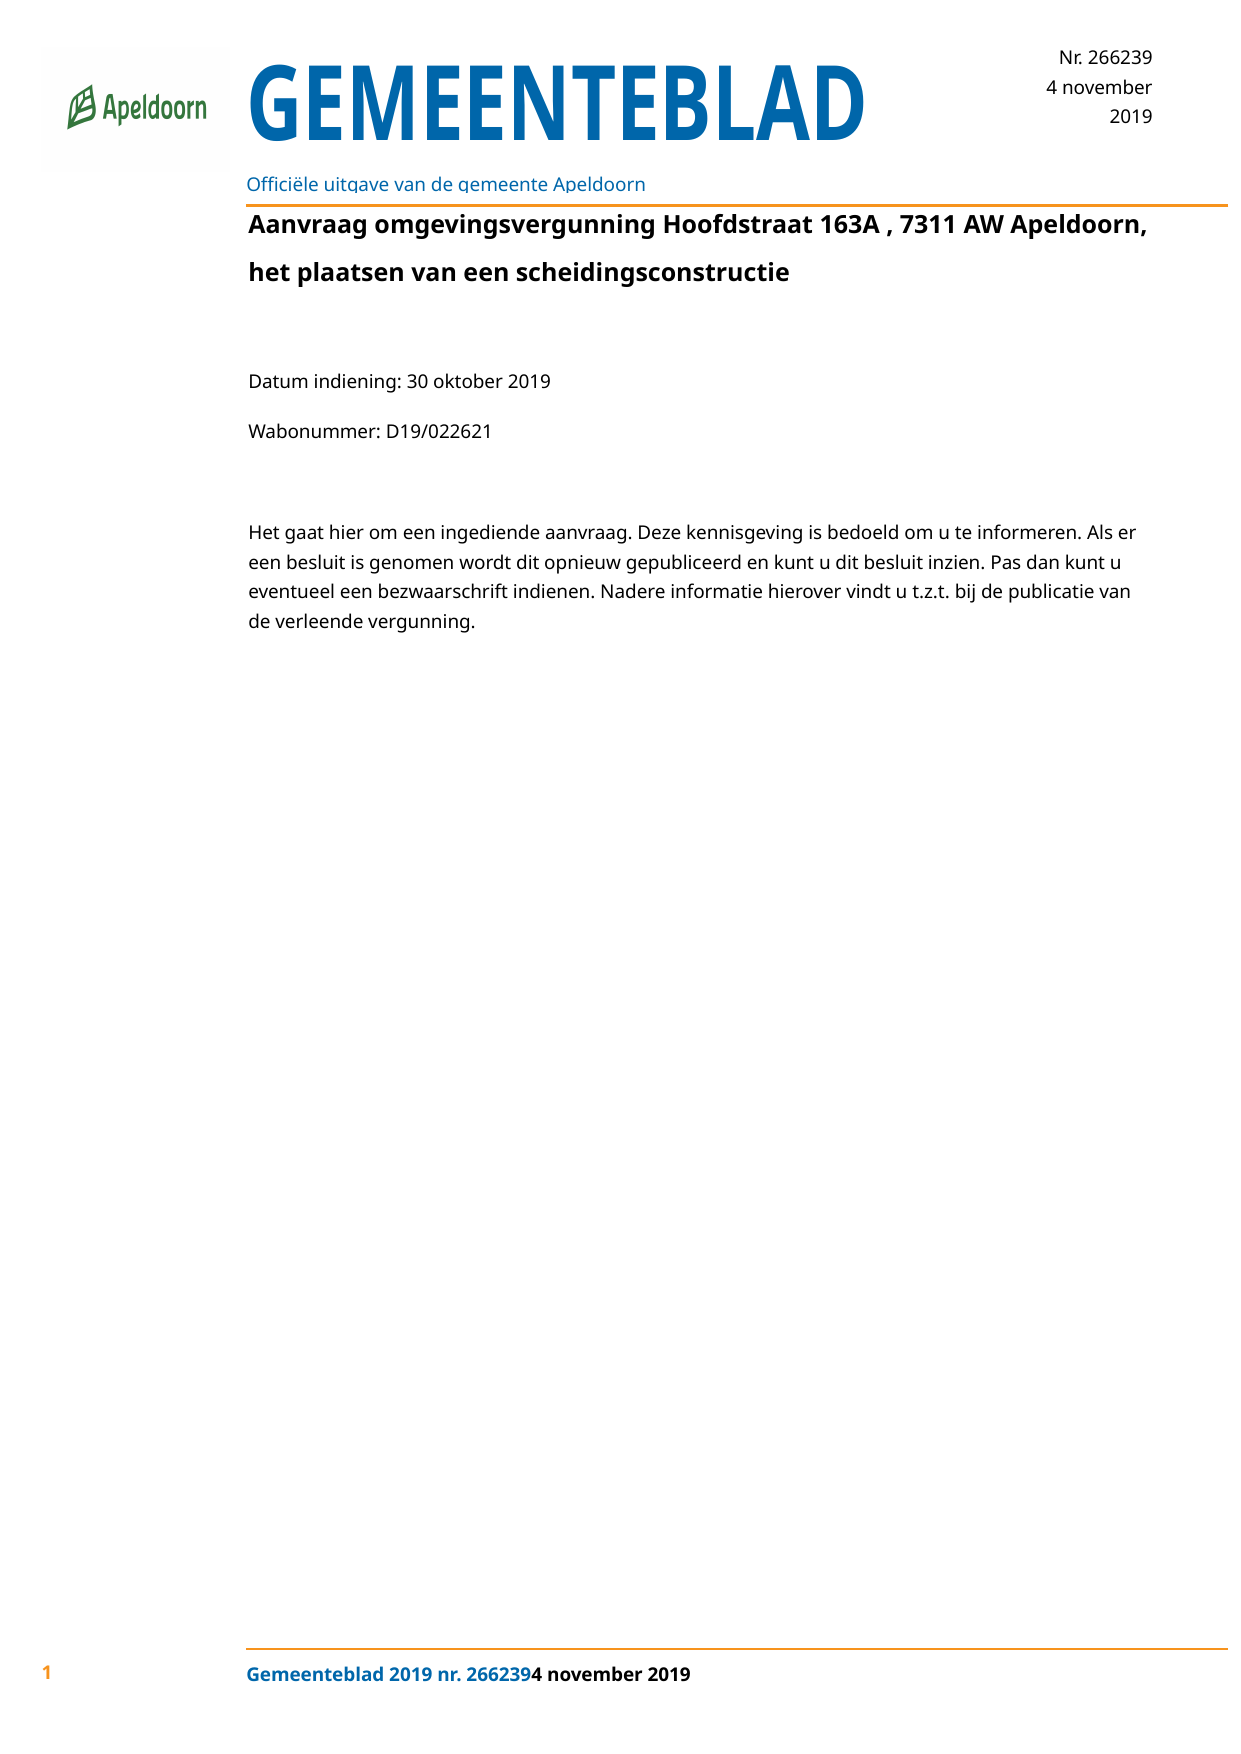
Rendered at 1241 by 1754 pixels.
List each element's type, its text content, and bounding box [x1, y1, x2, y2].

text Het gaat hier om een ingediende aanvraag. Deze kennisgeving is bedoeld om u te informeren. Als er een besluit is genomen wordt dit opnieuw gepubliceerd en kunt u dit besluit inzien. Pas dan kunt u eventueel een bezwaarschrift indienen. Nadere informatie hierover vindt u t.z.t. bij de publicatie van de verleende vergunning. [248, 519, 1152, 634]
text Datum indiening: 30 oktober 2019 [248, 368, 1152, 394]
text Wabonummer: D19/022621 [248, 419, 1152, 444]
picture [41, 47, 231, 172]
text Aanvraag omgevingsvergunning Hoofdstraat 163A , 7311 AW Apeldoorn, het plaatsen van een scheidingsconstructie [248, 207, 1152, 288]
